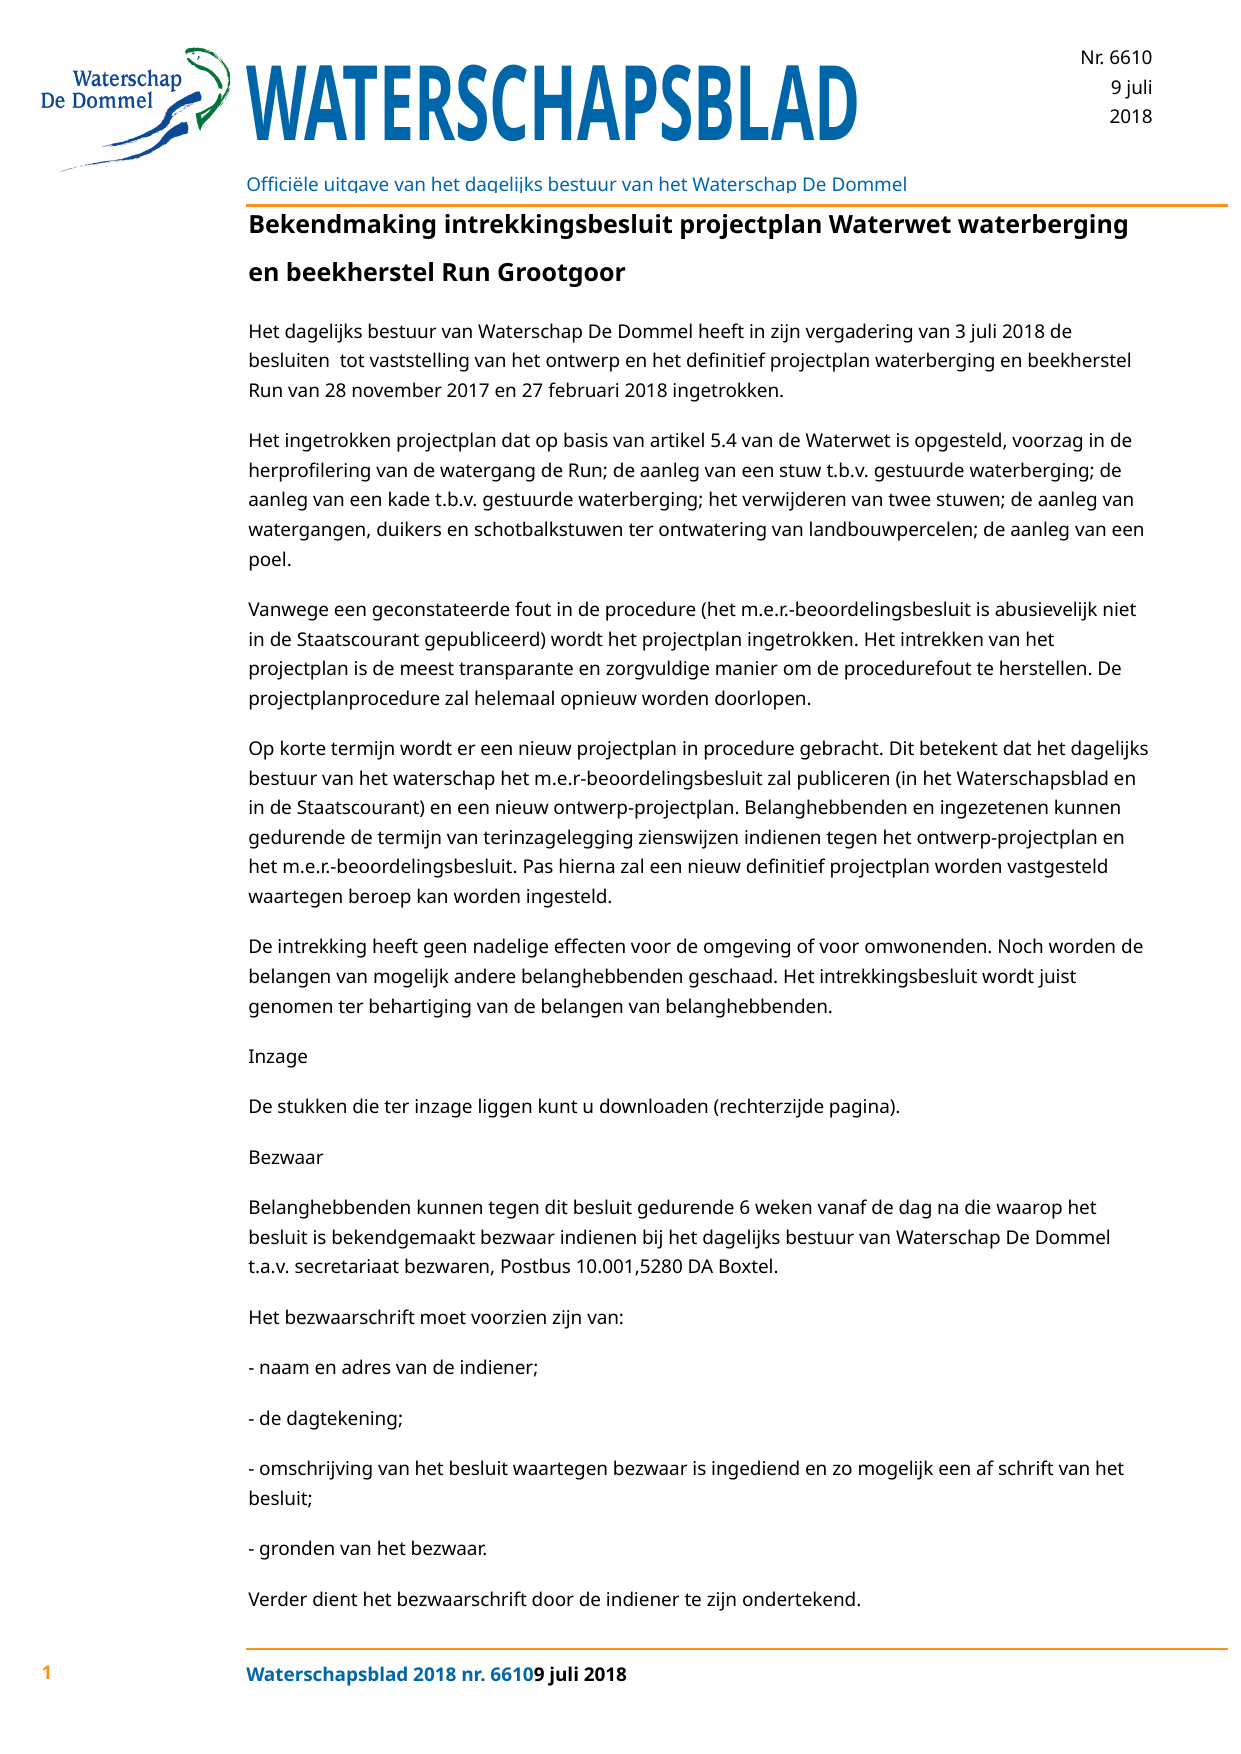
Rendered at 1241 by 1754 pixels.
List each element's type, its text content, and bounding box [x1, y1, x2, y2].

text Inzage [248, 1043, 1152, 1069]
text Verder dient het bezwaarschrift door de indiener te zijn ondertekend. [248, 1586, 1152, 1612]
text - de dagtekening; [248, 1405, 1152, 1431]
picture [41, 47, 231, 172]
text Belanghebbenden kunnen tegen dit besluit gedurende 6 weken vanaf de dag na die waarop het besluit is bekendgemaakt bezwaar indienen bij het dagelijks bestuur van Waterschap De Dommel t.a.v. secretariaat bezwaren, Postbus 10.001,5280 DA Boxtel. [248, 1194, 1152, 1279]
text Het ingetrokken projectplan dat op basis van artikel 5.4 van de Waterwet is opgesteld, voorzag in de herprofilering van de watergang de Run; de aanleg van een stuw t.b.v. gestuurde waterberging; de aanleg van een kade t.b.v. gestuurde waterberging; het verwijderen van twee stuwen; de aanleg van watergangen, duikers en schotbalkstuwen ter ontwatering van landbouwpercelen; de aanleg van een poel. [248, 427, 1152, 572]
text - naam en adres van de indiener; [248, 1354, 1152, 1380]
text - gronden van het bezwaar. [248, 1535, 1152, 1561]
text Het dagelijks bestuur van Waterschap De Dommel heeft in zijn vergadering van 3 juli 2018 de besluiten tot vaststelling van het ontwerp en het definitief projectplan waterberging en beekherstel Run van 28 november 2017 en 27 februari 2018 ingetrokken. [248, 318, 1152, 403]
text De intrekking heeft geen nadelige effecten voor de omgeving of voor omwonenden. Noch worden de belangen van mogelijk andere belanghebbenden geschaad. Het intrekkingsbesluit wordt juist genomen ter behartiging van de belangen van belanghebbenden. [248, 934, 1152, 1019]
text - omschrijving van het besluit waartegen bezwaar is ingediend en zo mogelijk een af schrift van het besluit; [248, 1455, 1152, 1511]
text Vanwege een geconstateerde fout in de procedure (het m.e.r.-beoordelingsbesluit is abusievelijk niet in de Staatscourant gepubliceerd) wordt het projectplan ingetrokken. Het intrekken van het projectplan is de meest transparante en zorgvuldige manier om de procedurefout te herstellen. De projectplanprocedure zal helemaal opnieuw worden doorlopen. [248, 596, 1152, 711]
text Bekendmaking intrekkingsbesluit projectplan Waterwet waterberging en beekherstel Run Grootgoor [248, 207, 1152, 288]
text De stukken die ter inzage liggen kunt u downloaden (rechterzijde pagina). [248, 1094, 1152, 1119]
text Bezwaar [248, 1144, 1152, 1170]
text Op korte termijn wordt er een nieuw projectplan in procedure gebracht. Dit betekent dat het dagelijks bestuur van het waterschap het m.e.r-beoordelingsbesluit zal publiceren (in het Waterschapsblad en in de Staatscourant) en een nieuw ontwerp-projectplan. Belanghebbenden en ingezetenen kunnen gedurende de termijn van terinzagelegging zienswijzen indienen tegen het ontwerp-projectplan en het m.e.r.-beoordelingsbesluit. Pas hierna zal een nieuw definitief projectplan worden vastgesteld waartegen beroep kan worden ingesteld. [248, 735, 1152, 909]
text Het bezwaarschrift moet voorzien zijn van: [248, 1304, 1152, 1330]
